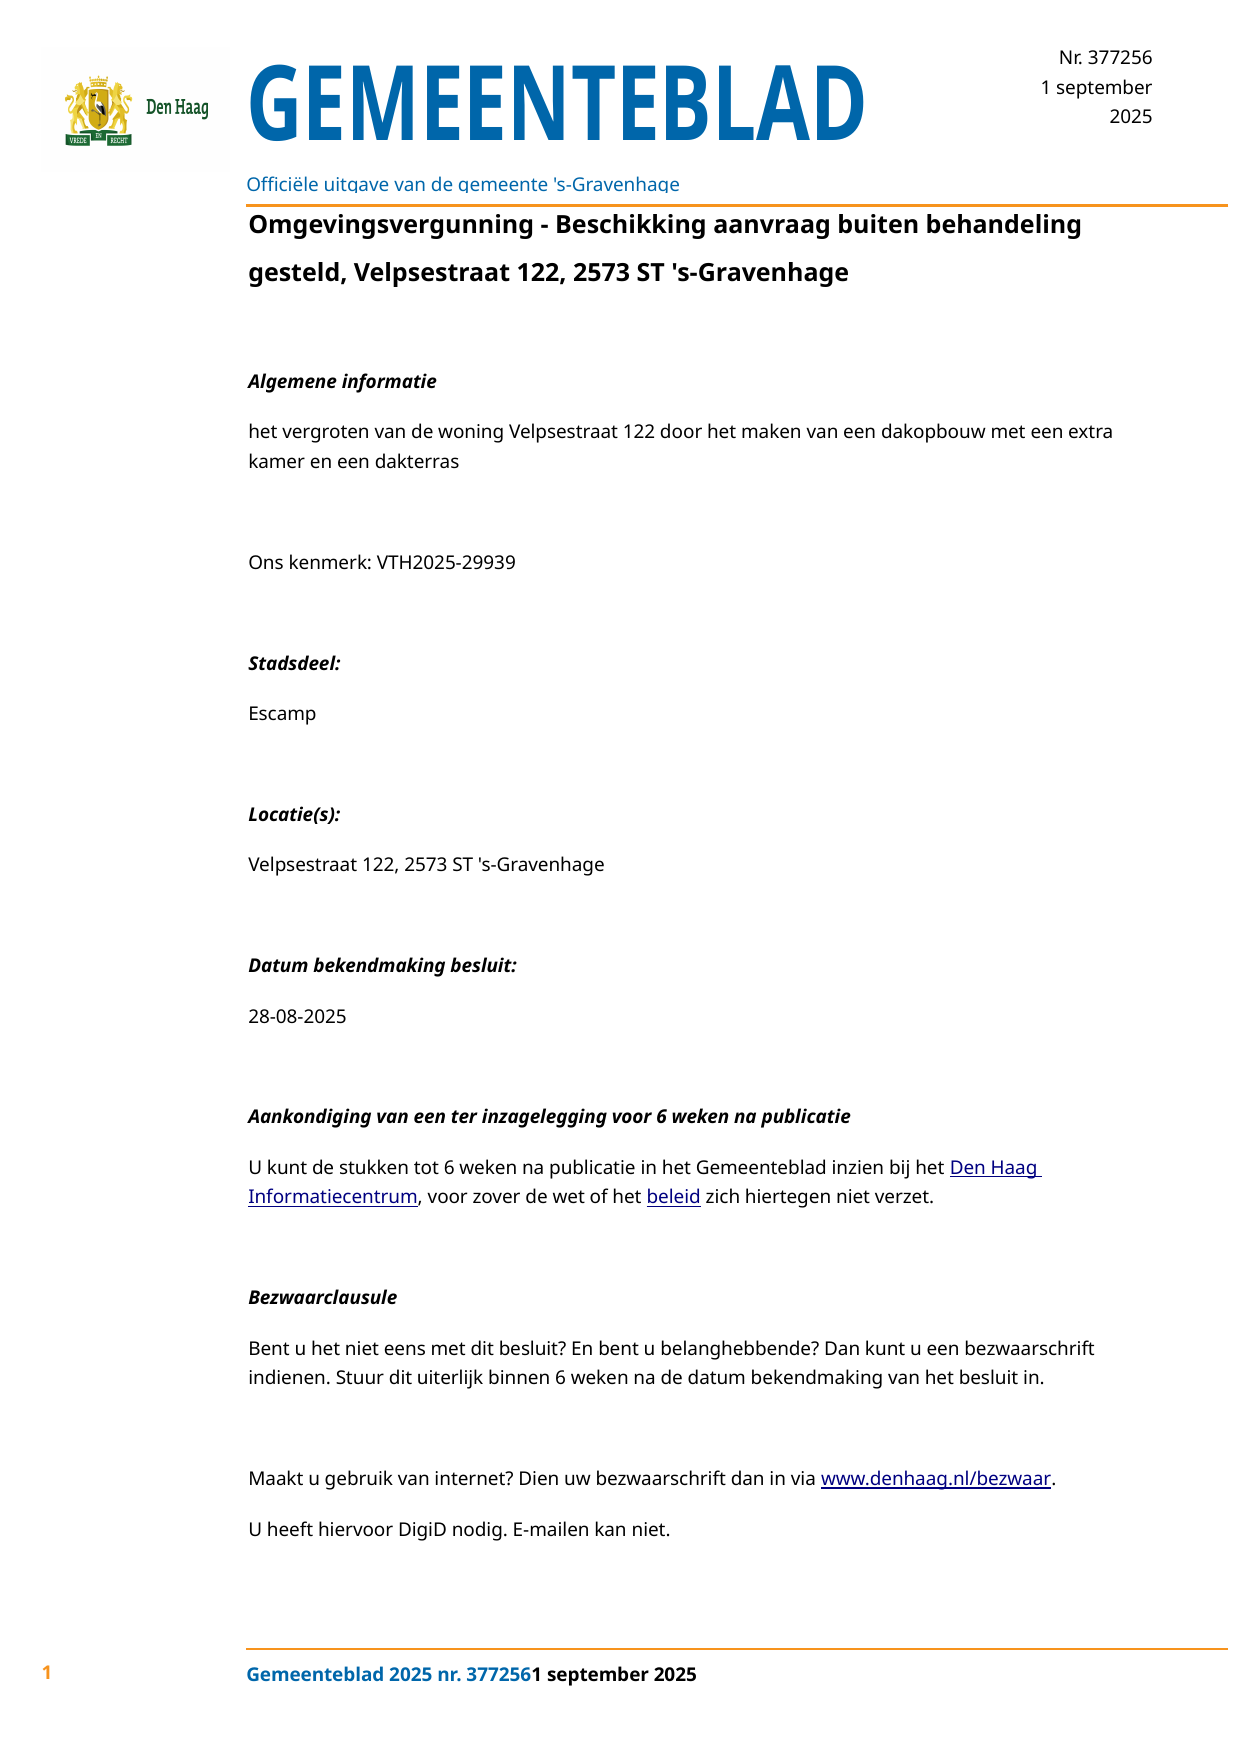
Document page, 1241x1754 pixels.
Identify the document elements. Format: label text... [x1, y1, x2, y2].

text Aankondiging van een ter inzagelegging voor 6 weken na publicatie [248, 1104, 1152, 1129]
text Algemene informatie [248, 368, 1152, 394]
text Velpsestraat 122, 2573 ST 's-Gravenhage [248, 852, 1152, 877]
text Bent u het niet eens met dit besluit? En bent u belanghebbende? Dan kunt u een bezwaarschrift indienen. Stuur dit uiterlijk binnen 6 weken na de datum bekendmaking van het besluit in. [248, 1335, 1152, 1390]
text Maakt u gebruik van internet? Dien uw bezwaarschrift dan in via www.denhaag.nl/bezwaar. [248, 1465, 1152, 1491]
text Datum bekendmaking besluit: [248, 952, 1152, 978]
text Escamp [248, 700, 1152, 726]
text U heeft hiervoor DigiD nodig. E-mailen kan niet. [248, 1516, 1152, 1542]
text U kunt de stukken tot 6 weken na publicatie in het Gemeenteblad inzien bij het Den Haag Informatiecentrum, voor zover de wet of het beleid zich hiertegen niet verzet. [248, 1154, 1152, 1209]
text Bezwaarclausule [248, 1284, 1152, 1310]
text Locatie(s): [248, 801, 1152, 827]
picture [41, 47, 231, 172]
text Stadsdeel: [248, 650, 1152, 676]
text Ons kenmerk: VTH2025-29939 [248, 549, 1152, 575]
text 28-08-2025 [248, 1003, 1152, 1029]
text het vergroten van de woning Velpsestraat 122 door het maken van een dakopbouw met een extra kamer en een dakterras [248, 419, 1152, 474]
text Omgevingsvergunning - Beschikking aanvraag buiten behandeling gesteld, Velpsestraat 122, 2573 ST 's-Gravenhage [248, 207, 1152, 288]
